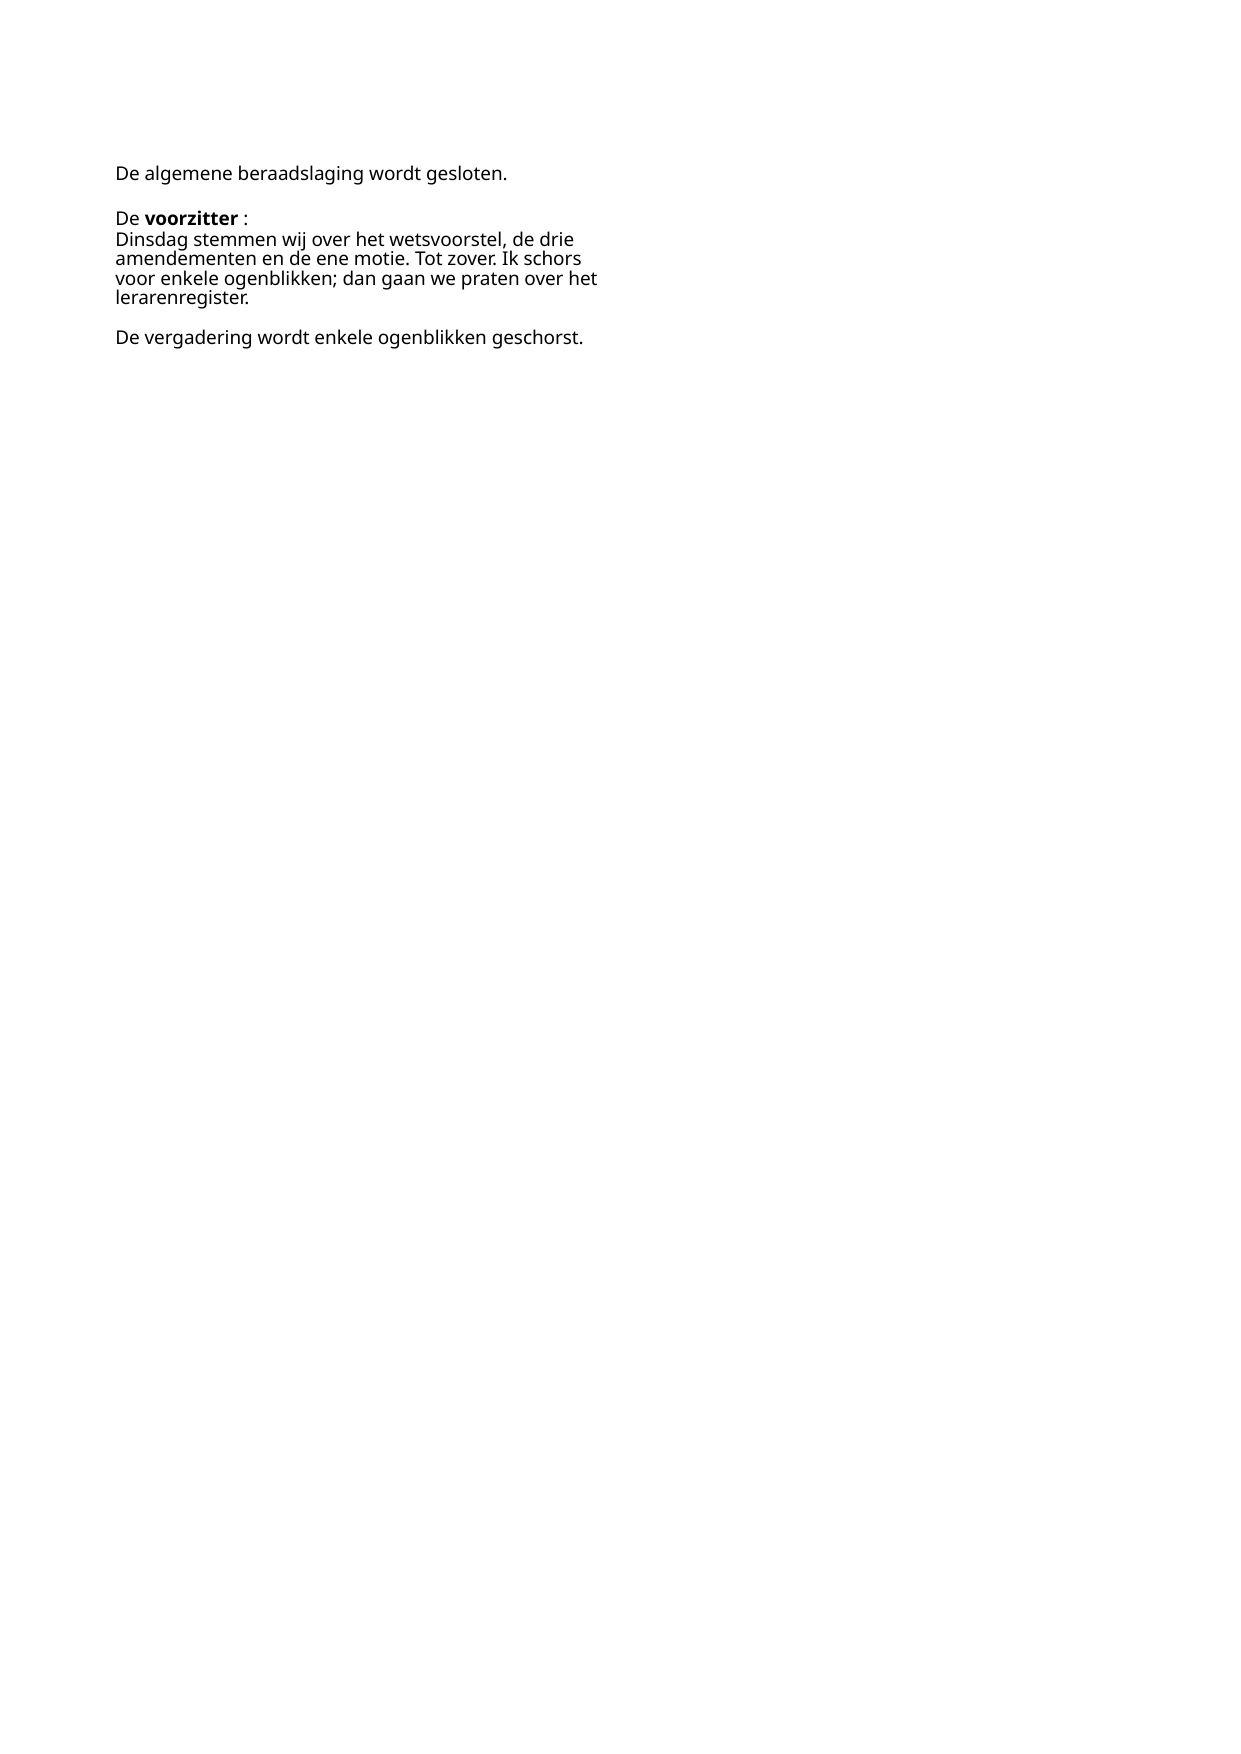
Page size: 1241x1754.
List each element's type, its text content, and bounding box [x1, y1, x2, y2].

text Dinsdag stemmen wij over het wetsvoorstel, de drie amendementen en de ene motie. Tot zover. Ik schors voor enkele ogenblikken; dan gaan we praten over het lerarenregister. [115, 231, 605, 308]
text De vergadering wordt enkele ogenblikken geschorst. [115, 329, 605, 348]
text De algemene beraadslaging wordt gesloten. [115, 165, 605, 184]
text De voorzitter : [115, 205, 605, 231]
